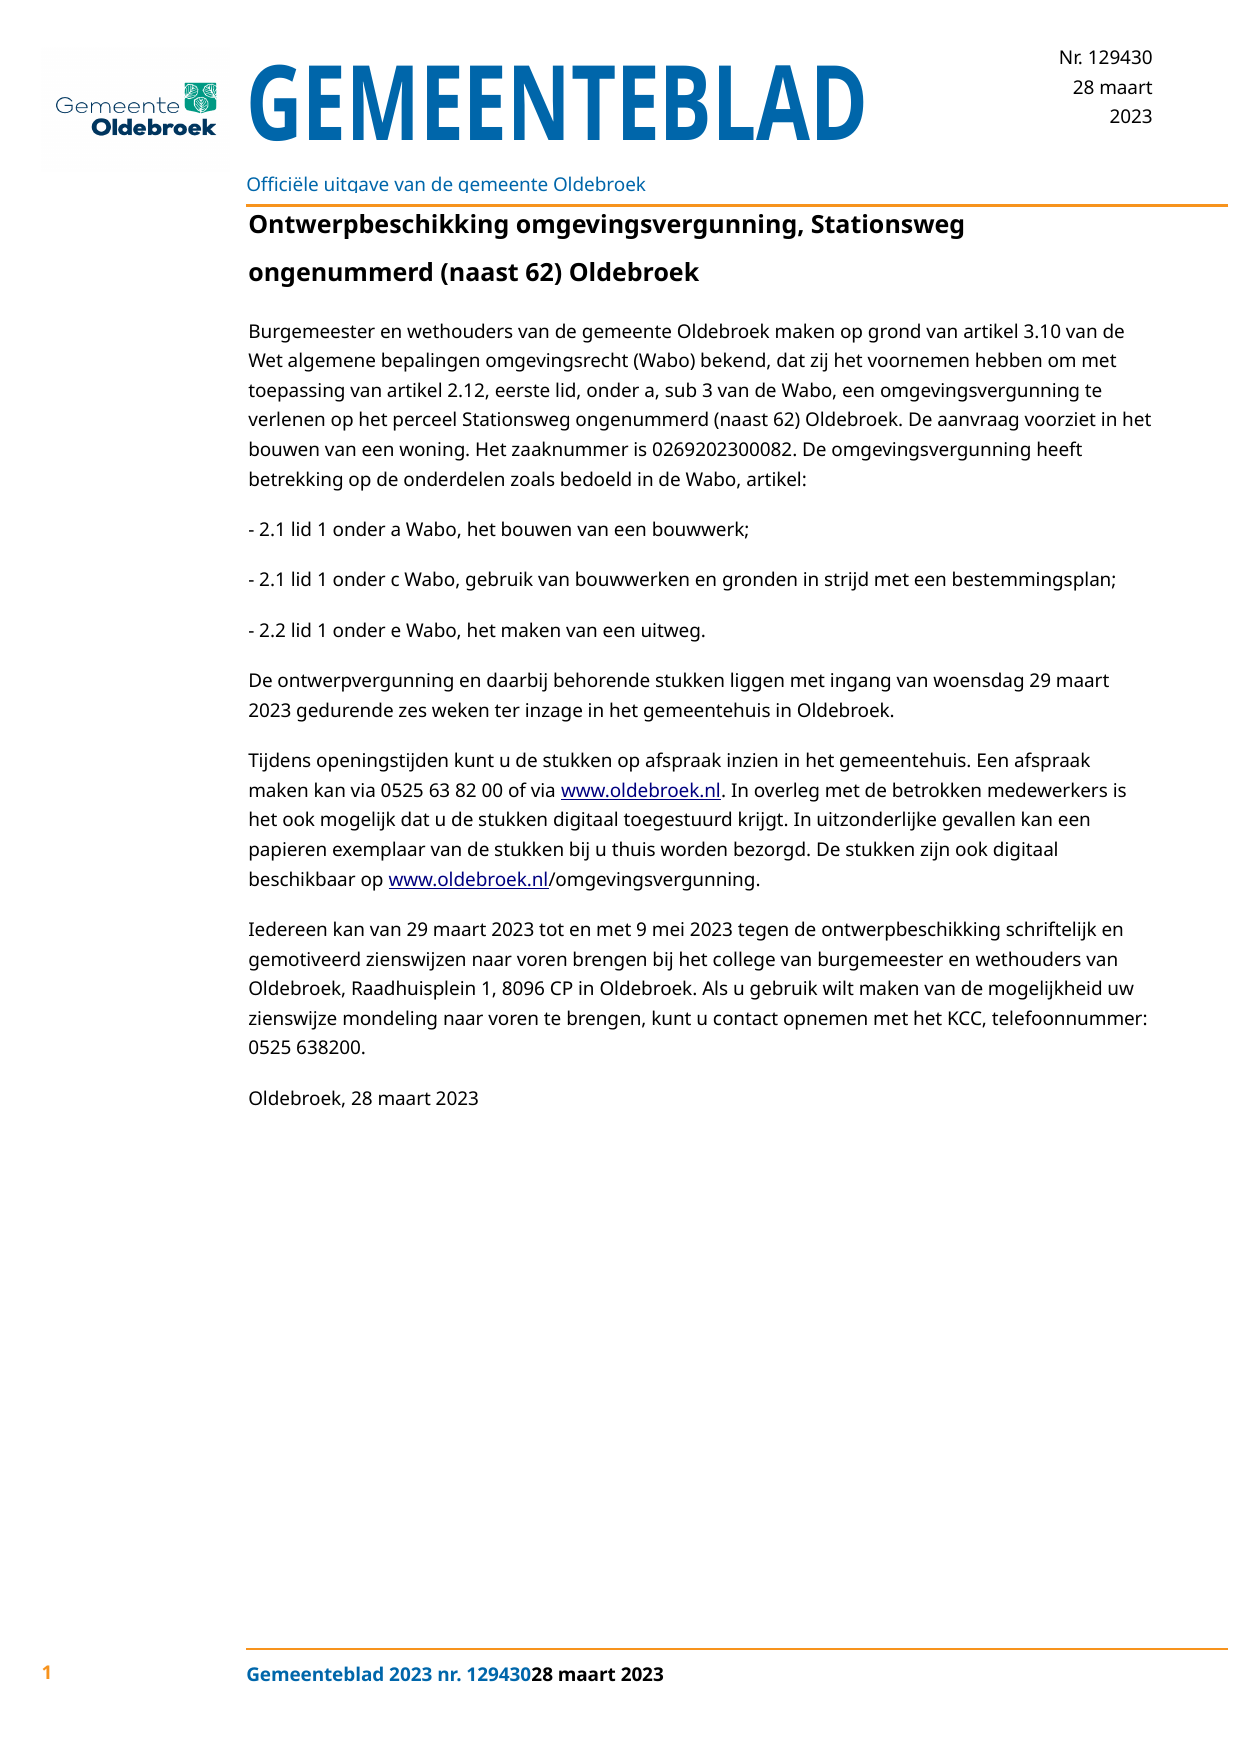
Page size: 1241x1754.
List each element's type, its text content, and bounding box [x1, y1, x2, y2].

text Ontwerpbeschikking omgevingsvergunning, Stationsweg ongenummerd (naast 62) Oldebroek [248, 207, 1152, 288]
text De ontwerpvergunning en daarbij behorende stukken liggen met ingang van woensdag 29 maart 2023 gedurende zes weken ter inzage in het gemeentehuis in Oldebroek. [248, 667, 1152, 723]
text - 2.1 lid 1 onder c Wabo, gebruik van bouwwerken en gronden in strijd met een bestemmingsplan; [248, 567, 1152, 592]
text - 2.1 lid 1 onder a Wabo, het bouwen van een bouwwerk; [248, 516, 1152, 542]
text Iedereen kan van 29 maart 2023 tot en met 9 mei 2023 tegen de ontwerpbeschikking schriftelijk en gemotiveerd zienswijzen naar voren brengen bij het college van burgemeester en wethouders van Oldebroek, Raadhuisplein 1, 8096 CP in Oldebroek. Als u gebruik wilt maken van de mogelijkheid uw zienswijze mondeling naar voren te brengen, kunt u contact opnemen met het KCC, telefoonnummer: 0525 638200. [248, 916, 1152, 1060]
text Oldebroek, 28 maart 2023 [248, 1085, 1152, 1111]
text - 2.2 lid 1 onder e Wabo, het maken van een uitweg. [248, 617, 1152, 643]
text Tijdens openingstijden kunt u de stukken op afspraak inzien in het gemeentehuis. Een afspraak maken kan via 0525 63 82 00 of via www.oldebroek.nl. In overleg met de betrokken medewerkers is het ook mogelijk dat u de stukken digitaal toegestuurd krijgt. In uitzonderlijke gevallen kan een papieren exemplaar van de stukken bij u thuis worden bezorgd. De stukken zijn ook digitaal beschikbaar op www.oldebroek.nl/omgevingsvergunning. [248, 747, 1152, 892]
picture [41, 47, 231, 172]
text Burgemeester en wethouders van de gemeente Oldebroek maken op grond van artikel 3.10 van de Wet algemene bepalingen omgevingsrecht (Wabo) bekend, dat zij het voornemen hebben om met toepassing van artikel 2.12, eerste lid, onder a, sub 3 van de Wabo, een omgevingsvergunning te verlenen op het perceel Stationsweg ongenummerd (naast 62) Oldebroek. De aanvraag voorziet in het bouwen van een woning. Het zaaknummer is 0269202300082. De omgevingsvergunning heeft betrekking op de onderdelen zoals bedoeld in de Wabo, artikel: [248, 318, 1152, 492]
